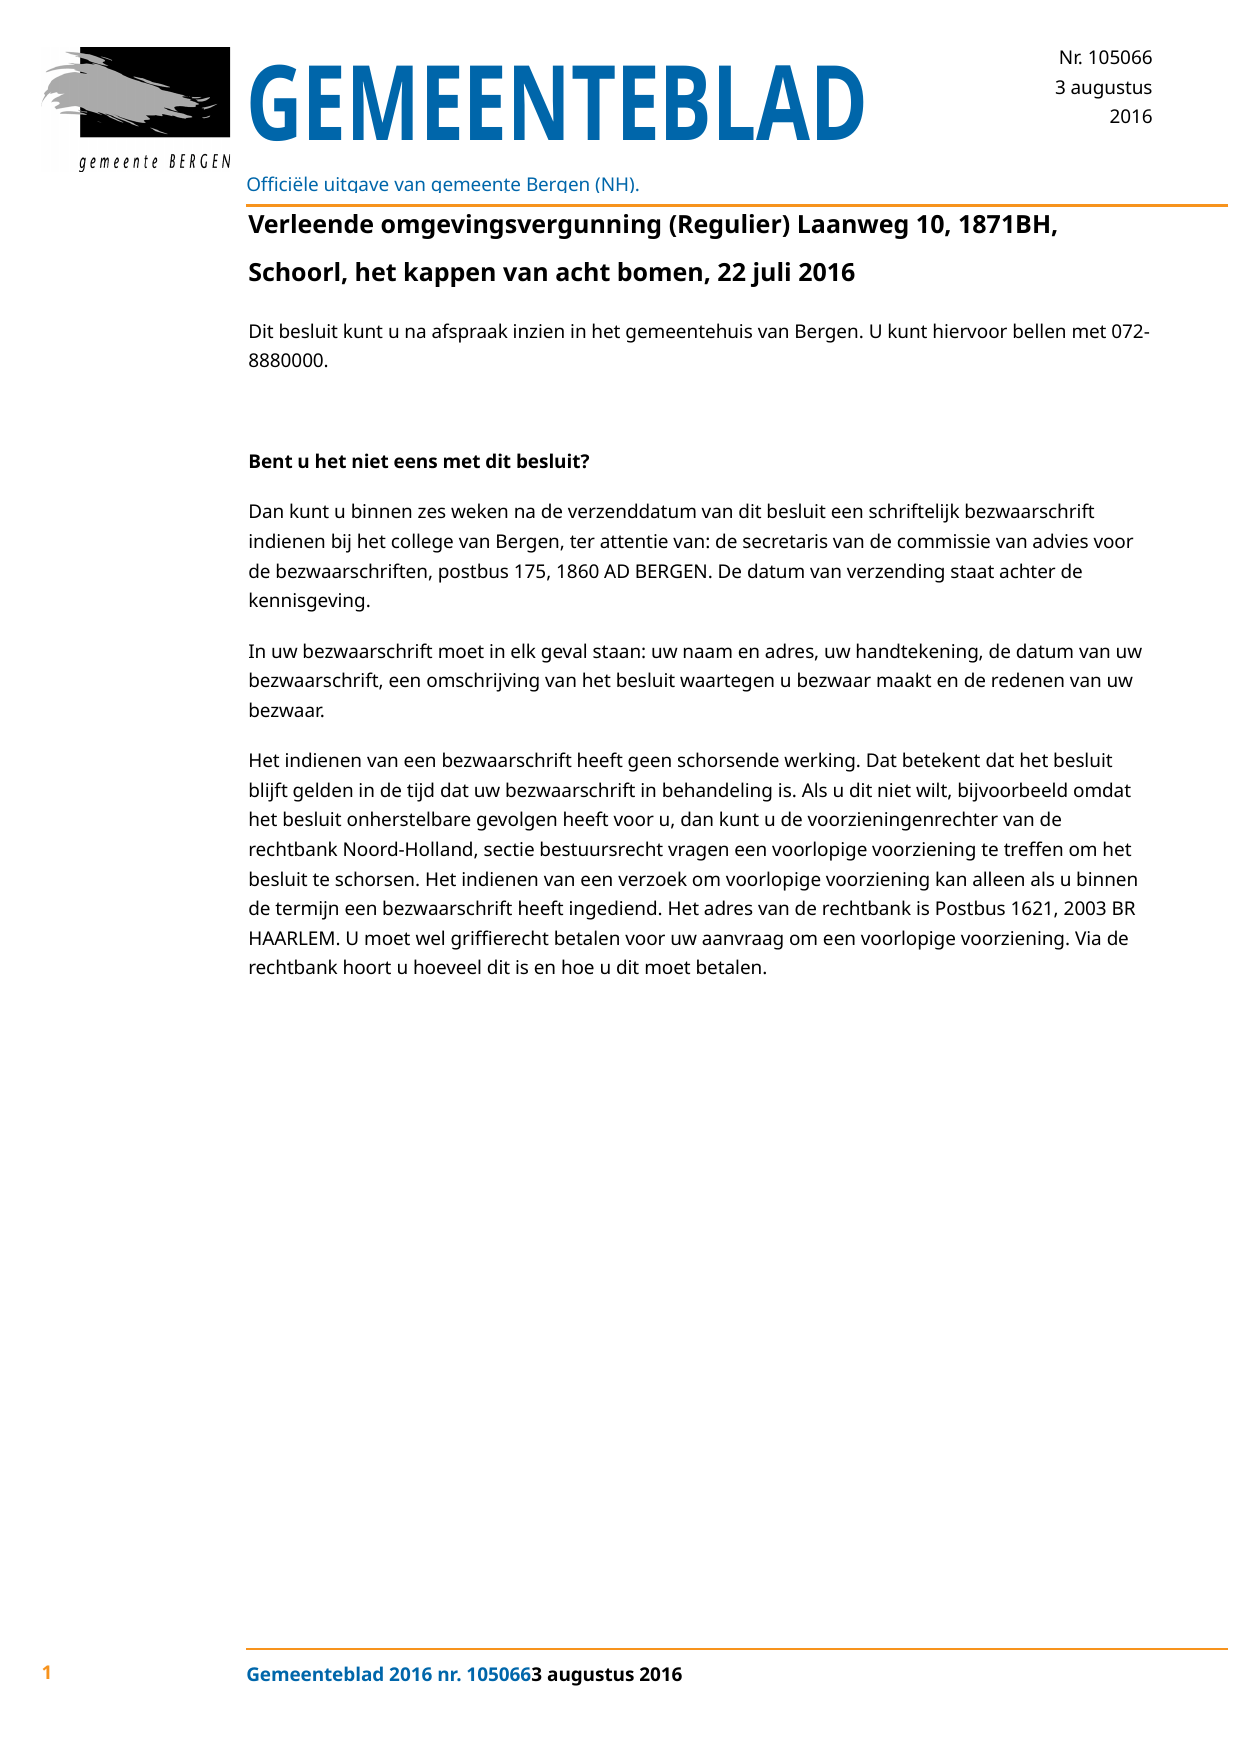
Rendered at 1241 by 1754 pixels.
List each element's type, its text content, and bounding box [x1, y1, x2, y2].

text Verleende omgevingsvergunning (Regulier) Laanweg 10, 1871BH, Schoorl, het kappen van acht bomen, 22 juli 2016 [248, 207, 1152, 288]
text In uw bezwaarschrift moet in elk geval staan: uw naam en adres, uw handtekening, de datum van uw bezwaarschrift, een omschrijving van het besluit waartegen u bezwaar maakt en de redenen van uw bezwaar. [248, 638, 1152, 723]
text Bent u het niet eens met dit besluit? [248, 448, 1152, 474]
text Dit besluit kunt u na afspraak inzien in het gemeentehuis van Bergen. U kunt hiervoor bellen met 072-8880000. [248, 318, 1152, 373]
picture [41, 47, 231, 172]
text Het indienen van een bezwaarschrift heeft geen schorsende werking. Dat betekent dat het besluit blijft gelden in de tijd dat uw bezwaarschrift in behandeling is. Als u dit niet wilt, bijvoorbeeld omdat het besluit onherstelbare gevolgen heeft voor u, dan kunt u de voorzieningenrechter van de rechtbank Noord-Holland, sectie bestuursrecht vragen een voorlopige voorziening te treffen om het besluit te schorsen. Het indienen van een verzoek om voorlopige voorziening kan alleen als u binnen de termijn een bezwaarschrift heeft ingediend. Het adres van de rechtbank is Postbus 1621, 2003 BR HAARLEM. U moet wel griffierecht betalen voor uw aanvraag om een voorlopige voorziening. Via de rechtbank hoort u hoeveel dit is en hoe u dit moet betalen. [248, 747, 1152, 980]
text Dan kunt u binnen zes weken na de verzenddatum van dit besluit een schriftelijk bezwaarschrift indienen bij het college van Bergen, ter attentie van: de secretaris van de commissie van advies voor de bezwaarschriften, postbus 175, 1860 AD BERGEN. De datum van verzending staat achter de kennisgeving. [248, 499, 1152, 613]
